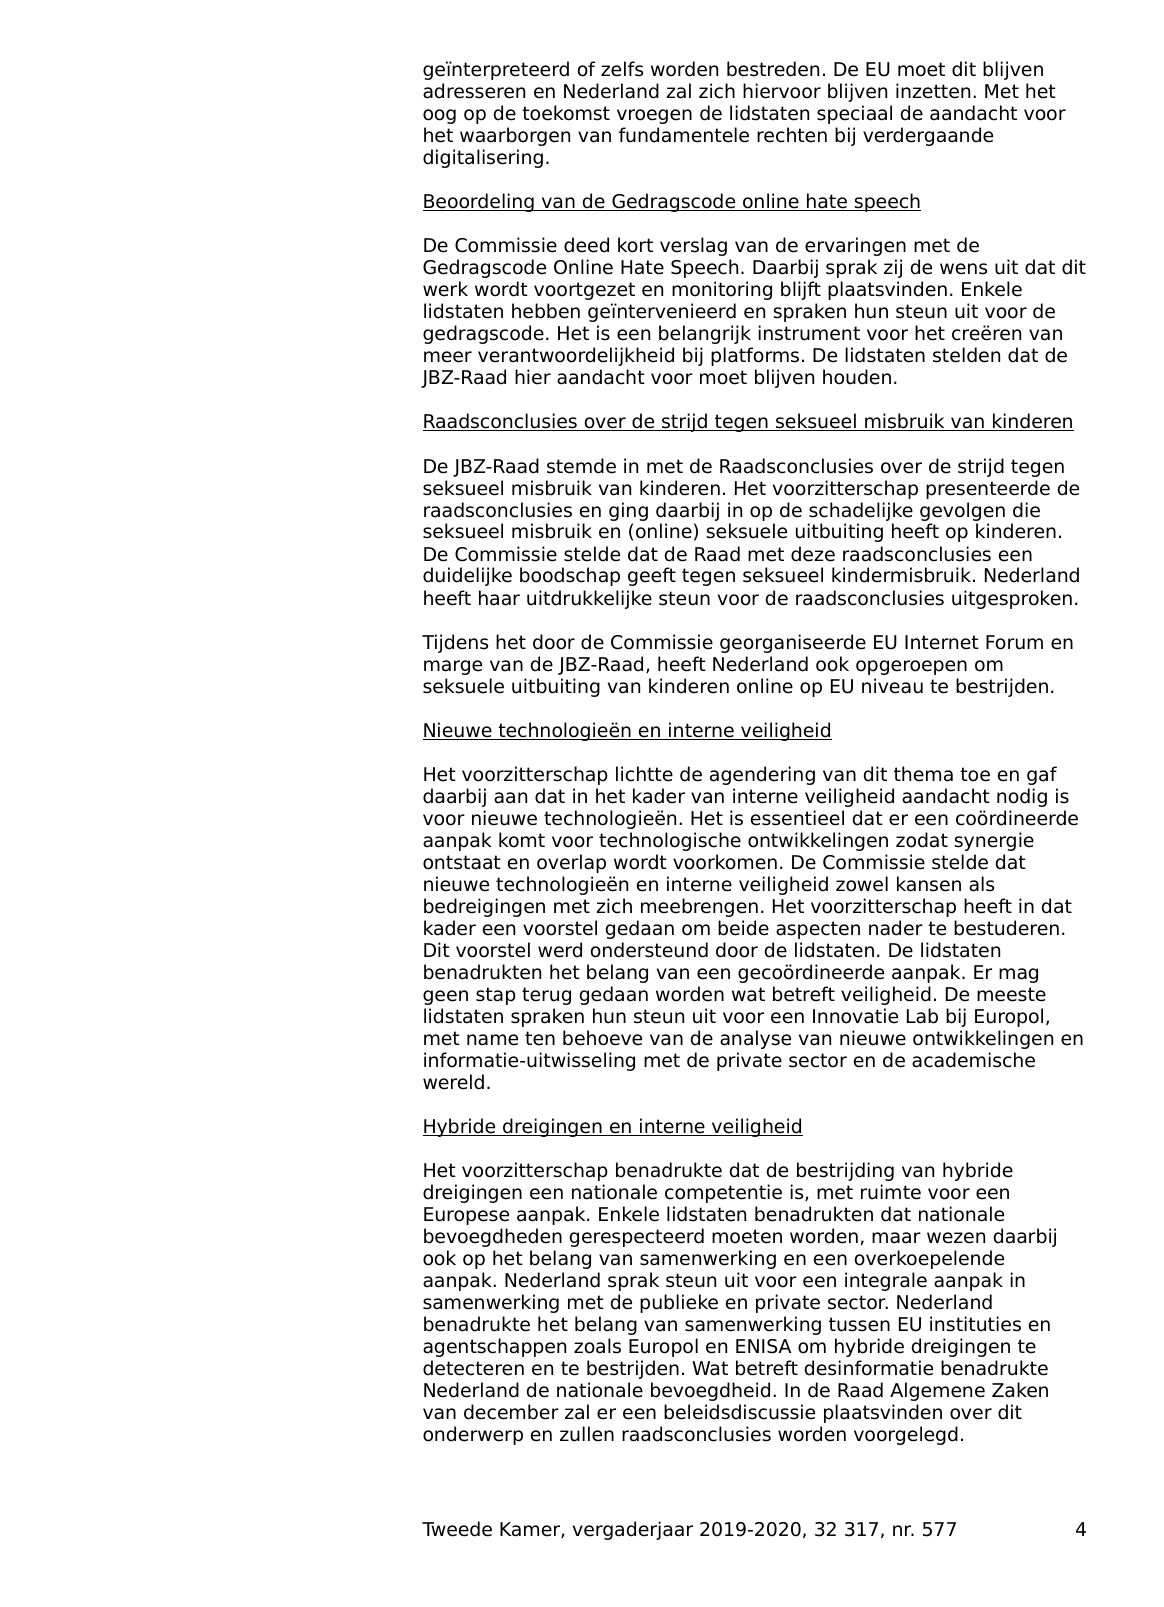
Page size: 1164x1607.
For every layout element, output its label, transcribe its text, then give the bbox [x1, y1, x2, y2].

text De JBZ-Raad stemde in met de Raadsconclusies over de strijd tegen seksueel misbruik van kinderen. Het voorzitterschap presenteerde de raadsconclusies en ging daarbij in op de schadelijke gevolgen die seksueel misbruik en (online) seksuele uitbuiting heeft op kinderen. De Commissie stelde dat de Raad met deze raadsconclusies een duidelijke boodschap geeft tegen seksueel kindermisbruik. Nederland heeft haar uitdrukkelijke steun voor de raadsconclusies uitgesproken. [422, 456, 1087, 609]
subtitle Hybride dreigingen en interne veiligheid [422, 1116, 1087, 1138]
subtitle Beoordeling van de Gedragscode online hate speech [422, 191, 1087, 213]
text Het voorzitterschap lichtte de agendering van dit thema toe en gaf daarbij aan dat in het kader van interne veiligheid aandacht nodig is voor nieuwe technologieën. Het is essentieel dat er een coördineerde aanpak komt voor technologische ontwikkelingen zodat synergie ontstaat en overlap wordt voorkomen. De Commissie stelde dat nieuwe technologieën en interne veiligheid zowel kansen als bedreigingen met zich meebrengen. Het voorzitterschap heeft in dat kader een voorstel gedaan om beide aspecten nader te bestuderen. Dit voorstel werd ondersteund door de lidstaten. De lidstaten benadrukten het belang van een gecoördineerde aanpak. Er mag geen stap terug gedaan worden wat betreft veiligheid. De meeste lidstaten spraken hun steun uit voor een Innovatie Lab bij Europol, met name ten behoeve van de analyse van nieuwe ontwikkelingen en informatie-uitwisseling met de private sector en de academische wereld. [422, 764, 1087, 1093]
text De Commissie deed kort verslag van de ervaringen met de Gedragscode Online Hate Speech. Daarbij sprak zij de wens uit dat dit werk wordt voortgezet en monitoring blijft plaatsvinden. Enkele lidstaten hebben geïntervenieerd en spraken hun steun uit voor de gedragscode. Het is een belangrijk instrument voor het creëren van meer verantwoordelijkheid bij platforms. De lidstaten stelden dat de JBZ-Raad hier aandacht voor moet blijven houden. [422, 235, 1087, 389]
text Het voorzitterschap benadrukte dat de bestrijding van hybride dreigingen een nationale competentie is, met ruimte voor een Europese aanpak. Enkele lidstaten benadrukten dat nationale bevoegdheden gerespecteerd moeten worden, maar wezen daarbij ook op het belang van samenwerking en een overkoepelende aanpak. Nederland sprak steun uit voor een integrale aanpak in samenwerking met de publieke en private sector. Nederland benadrukte het belang van samenwerking tussen EU instituties en agentschappen zoals Europol en ENISA om hybride dreigingen te detecteren en te bestrijden. Wat betreft desinformatie benadrukte Nederland de nationale bevoegdheid. In de Raad Algemene Zaken van december zal er een beleidsdiscussie plaatsvinden over dit onderwerp en zullen raadsconclusies worden voorgelegd. [422, 1160, 1087, 1446]
subtitle Nieuwe technologieën en interne veiligheid [422, 720, 1087, 742]
text geïnterpreteerd of zelfs worden bestreden. De EU moet dit blijven adresseren en Nederland zal zich hiervoor blijven inzetten. Met het oog op de toekomst vroegen de lidstaten speciaal de aandacht voor het waarborgen van fundamentele rechten bij verdergaande digitalisering. [422, 59, 1087, 169]
subtitle Raadsconclusies over de strijd tegen seksueel misbruik van kinderen [422, 411, 1087, 433]
text Tijdens het door de Commissie georganiseerde EU Internet Forum en marge van de JBZ-Raad, heeft Nederland ook opgeroepen om seksuele uitbuiting van kinderen online op EU niveau te bestrijden. [422, 632, 1087, 697]
